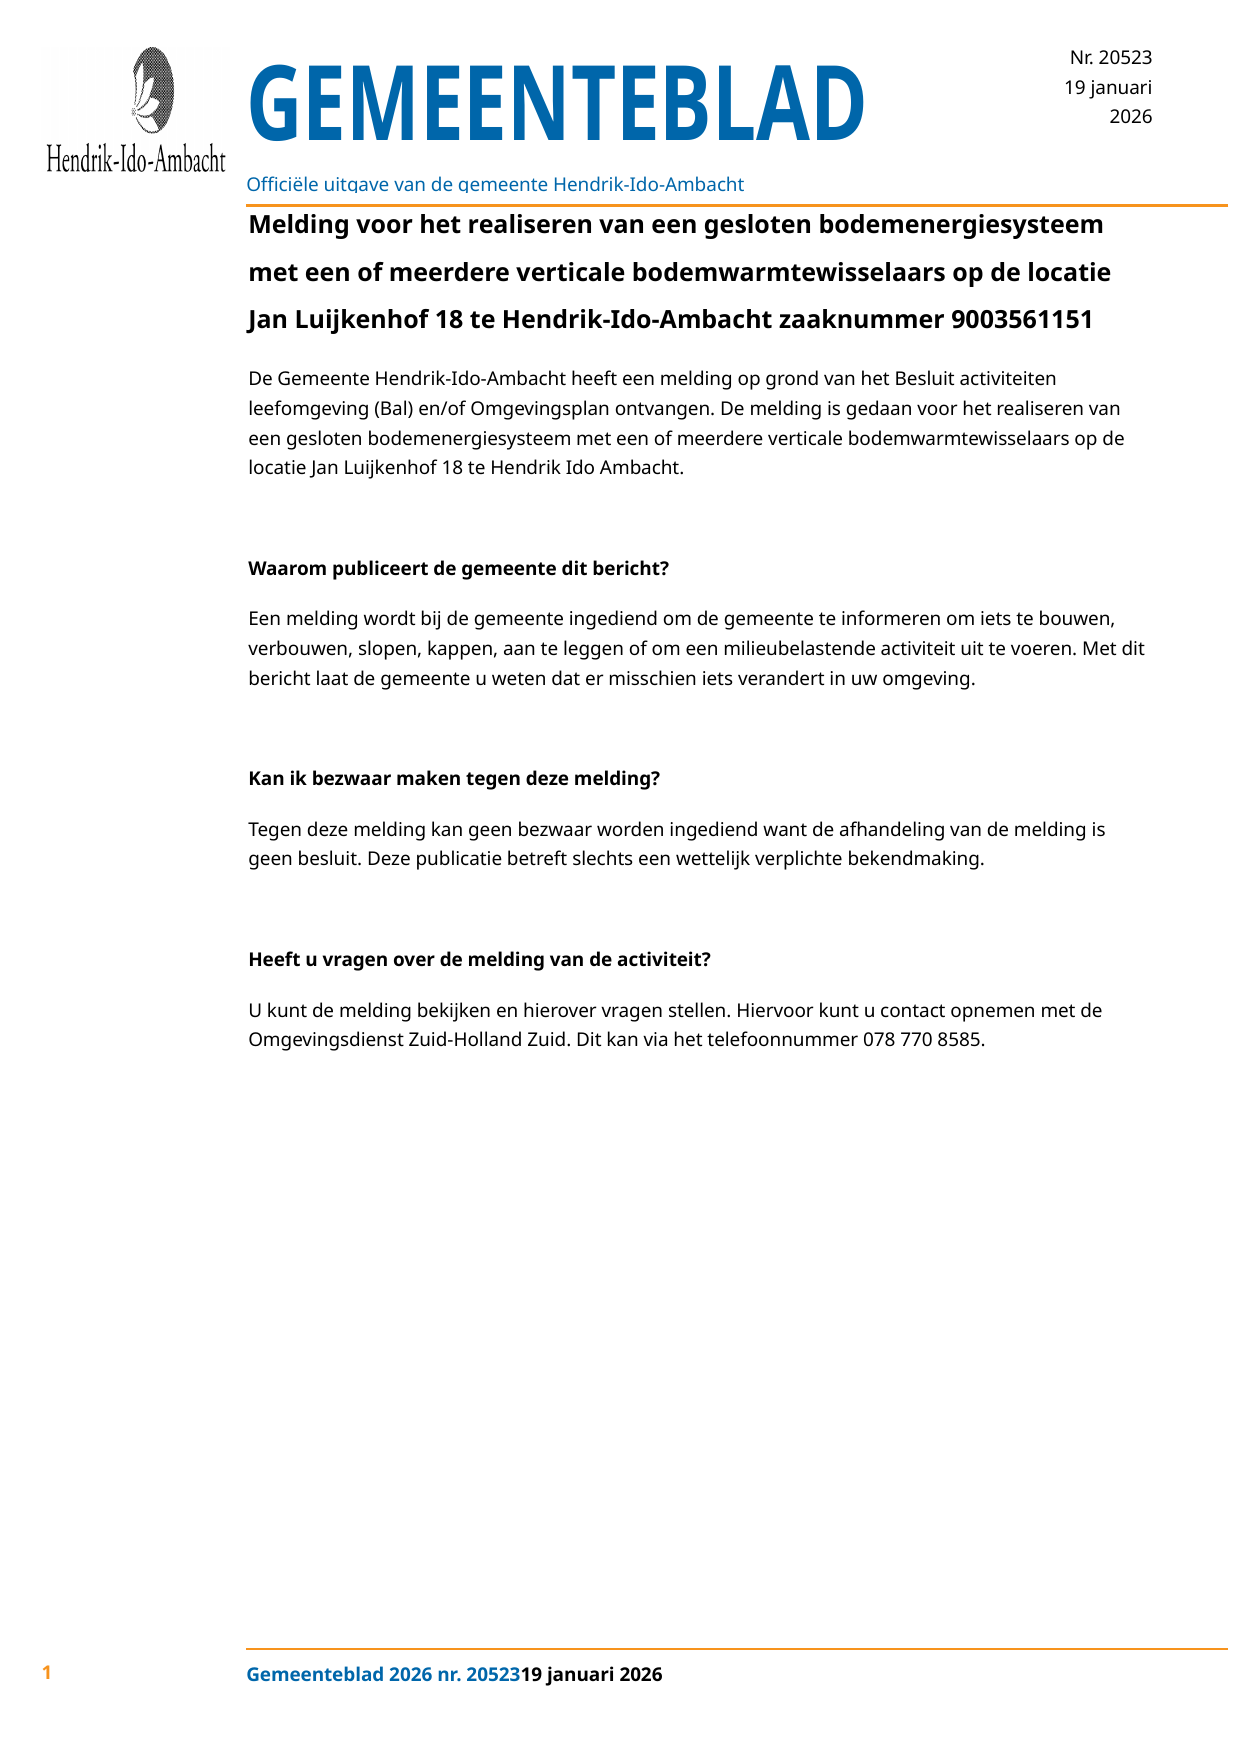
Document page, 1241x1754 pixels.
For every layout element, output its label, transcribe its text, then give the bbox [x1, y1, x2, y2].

text Tegen deze melding kan geen bezwaar worden ingediend want de afhandeling van de melding is geen besluit. Deze publicatie betreft slechts een wettelijk verplichte bekendmaking. [248, 816, 1152, 871]
text Heeft u vragen over de melding van de activiteit? [248, 946, 1152, 972]
text Waarom publiceert de gemeente dit bericht? [248, 555, 1152, 581]
text De Gemeente Hendrik-Ido-Ambacht heeft een melding op grond van het Besluit activiteiten leefomgeving (Bal) en/of Omgevingsplan ontvangen. De melding is gedaan voor het realiseren van een gesloten bodemenergiesysteem met een of meerdere verticale bodemwarmtewisselaars op de locatie Jan Luijkenhof 18 te Hendrik Ido Ambacht. [248, 366, 1152, 480]
text Melding voor het realiseren van een gesloten bodemenergiesysteem met een of meerdere verticale bodemwarmtewisselaars op de locatie Jan Luijkenhof 18 te Hendrik-Ido-Ambacht zaaknummer 9003561151 [248, 207, 1152, 336]
text Kan ik bezwaar maken tegen deze melding? [248, 766, 1152, 791]
picture [41, 47, 231, 172]
text Een melding wordt bij de gemeente ingediend om de gemeente te informeren om iets te bouwen, verbouwen, slopen, kappen, aan te leggen of om een milieubelastende activiteit uit te voeren. Met dit bericht laat de gemeente u weten dat er misschien iets verandert in uw omgeving. [248, 606, 1152, 690]
text U kunt de melding bekijken en hierover vragen stellen. Hiervoor kunt u contact opnemen met de Omgevingsdienst Zuid-Holland Zuid. Dit kan via het telefoonnummer 078 770 8585. [248, 997, 1152, 1052]
